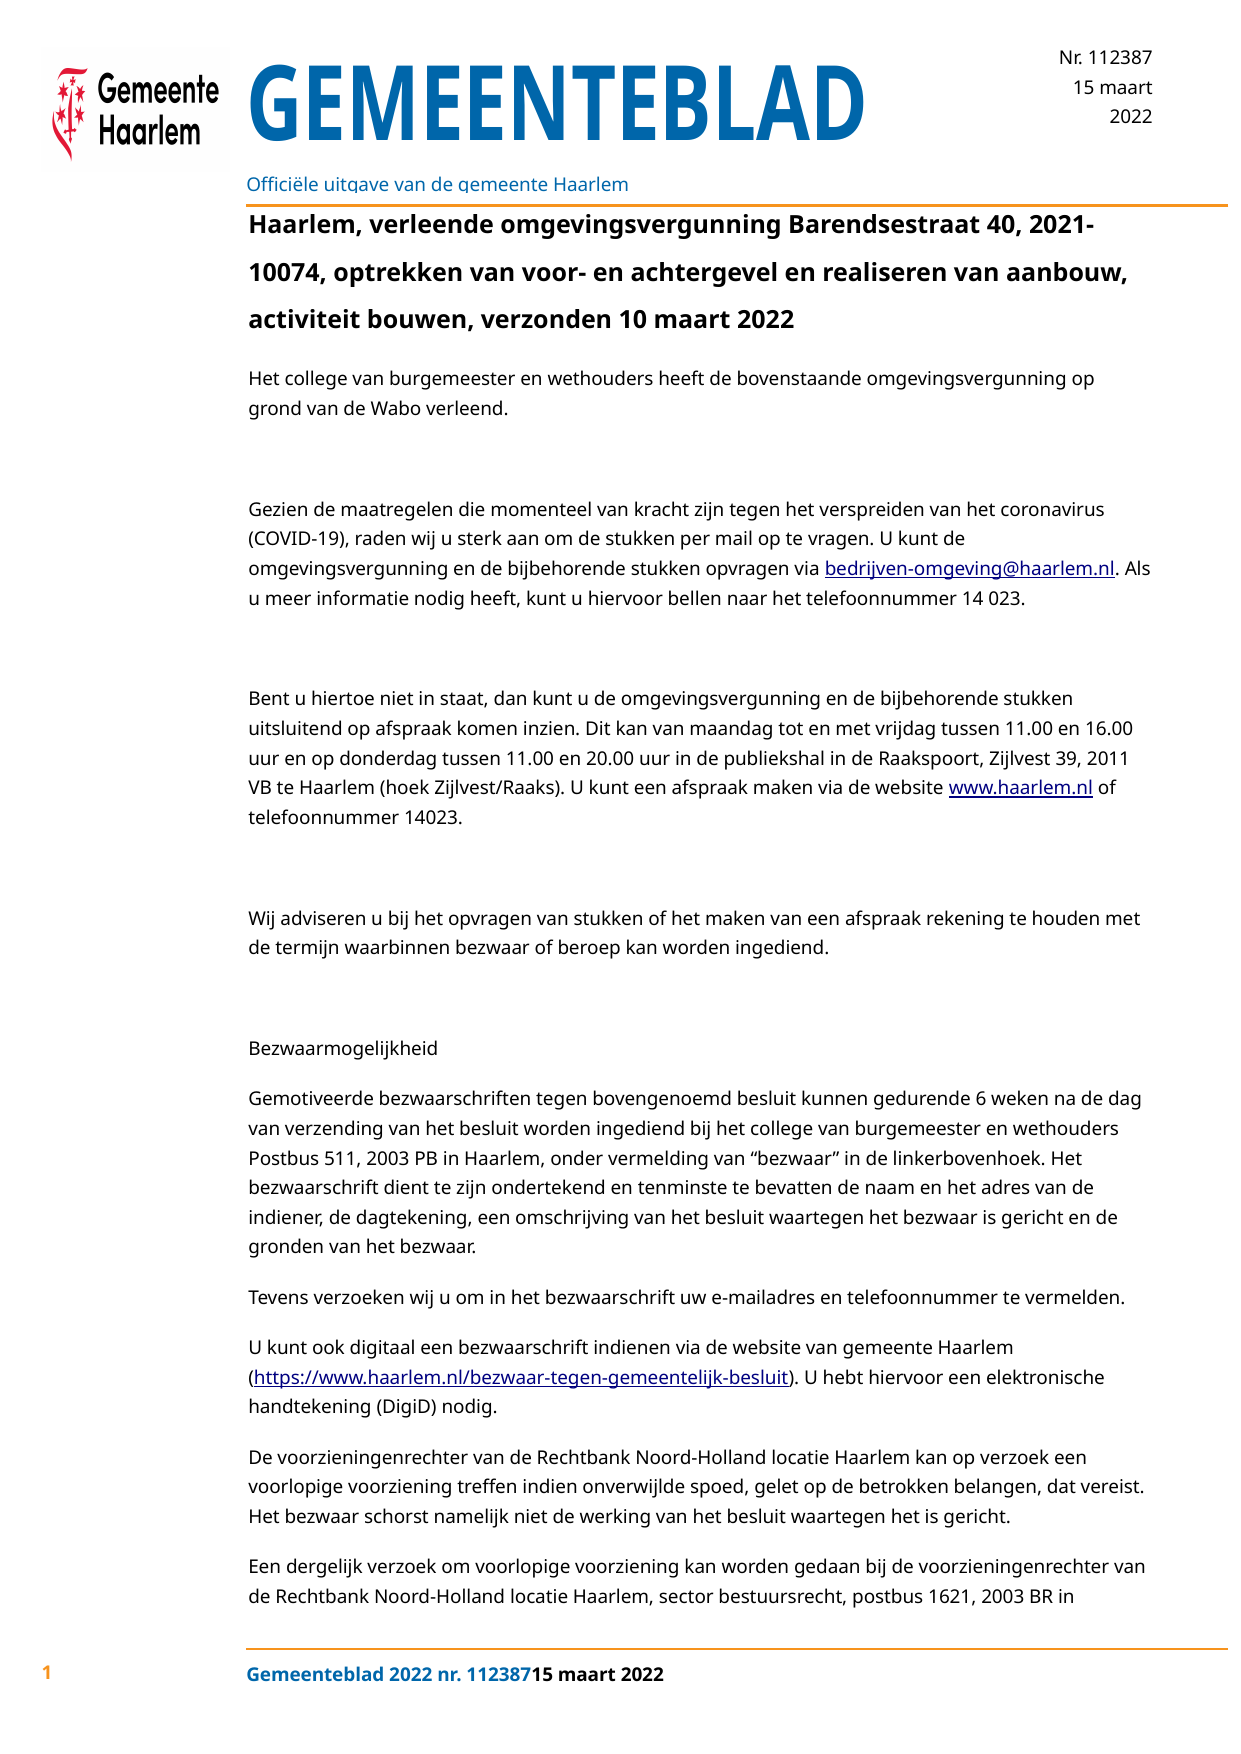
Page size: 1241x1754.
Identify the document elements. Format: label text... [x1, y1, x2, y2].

text Gezien de maatregelen die momenteel van kracht zijn tegen het verspreiden van het coronavirus (COVID-19), raden wij u sterk aan om de stukken per mail op te vragen. U kunt de omgevingsvergunning en de bijbehorende stukken opvragen via bedrijven-omgeving@haarlem.nl. Als u meer informatie nodig heeft, kunt u hiervoor bellen naar het telefoonnummer 14 023. [248, 496, 1152, 610]
text Wij adviseren u bij het opvragen van stukken of het maken van een afspraak rekening te houden met de termijn waarbinnen bezwaar of beroep kan worden ingediend. [248, 905, 1152, 960]
text Haarlem, verleende omgevingsvergunning Barendsestraat 40, 2021-10074, optrekken van voor- en achtergevel en realiseren van aanbouw, activiteit bouwen, verzonden 10 maart 2022 [248, 207, 1152, 336]
text Gemotiveerde bezwaarschriften tegen bovengenoemd besluit kunnen gedurende 6 weken na de dag van verzending van het besluit worden ingediend bij het college van burgemeester en wethouders Postbus 511, 2003 PB in Haarlem, onder vermelding van “bezwaar” in de linkerbovenhoek. Het bezwaarschrift dient te zijn ondertekend en tenminste te bevatten de naam en het adres van de indiener, de dagtekening, een omschrijving van het besluit waartegen het bezwaar is gericht en de gronden van het bezwaar. [248, 1086, 1152, 1259]
text Bezwaarmogelijkheid [248, 1035, 1152, 1061]
text Tevens verzoeken wij u om in het bezwaarschrift uw e-mailadres en telefoonnummer te vermelden. [248, 1284, 1152, 1309]
text Een dergelijk verzoek om voorlopige voorziening kan worden gedaan bij de voorzieningenrechter van de Rechtbank Noord-Holland locatie Haarlem, sector bestuursrecht, postbus 1621, 2003 BR in [248, 1553, 1152, 1609]
text U kunt ook digitaal een bezwaarschrift indienen via de website van gemeente Haarlem (https://www.haarlem.nl/bezwaar-tegen-gemeentelijk-besluit). U hebt hiervoor een elektronische handtekening (DigiD) nodig. [248, 1334, 1152, 1419]
picture [41, 47, 231, 172]
text Het college van burgemeester en wethouders heeft de bovenstaande omgevingsvergunning op grond van de Wabo verleend. [248, 366, 1152, 421]
text De voorzieningenrechter van de Rechtbank Noord-Holland locatie Haarlem kan op verzoek een voorlopige voorziening treffen indien onverwijlde spoed, gelet op de betrokken belangen, dat vereist. Het bezwaar schorst namelijk niet de werking van het besluit waartegen het is gericht. [248, 1444, 1152, 1529]
text Bent u hiertoe niet in staat, dan kunt u de omgevingsvergunning en de bijbehorende stukken uitsluitend op afspraak komen inzien. Dit kan van maandag tot en met vrijdag tussen 11.00 en 16.00 uur en op donderdag tussen 11.00 en 20.00 uur in de publiekshal in de Raakspoort, Zijlvest 39, 2011 VB te Haarlem (hoek Zijlvest/Raaks). U kunt een afspraak maken via de website www.haarlem.nl of telefoonnummer 14023. [248, 686, 1152, 829]
